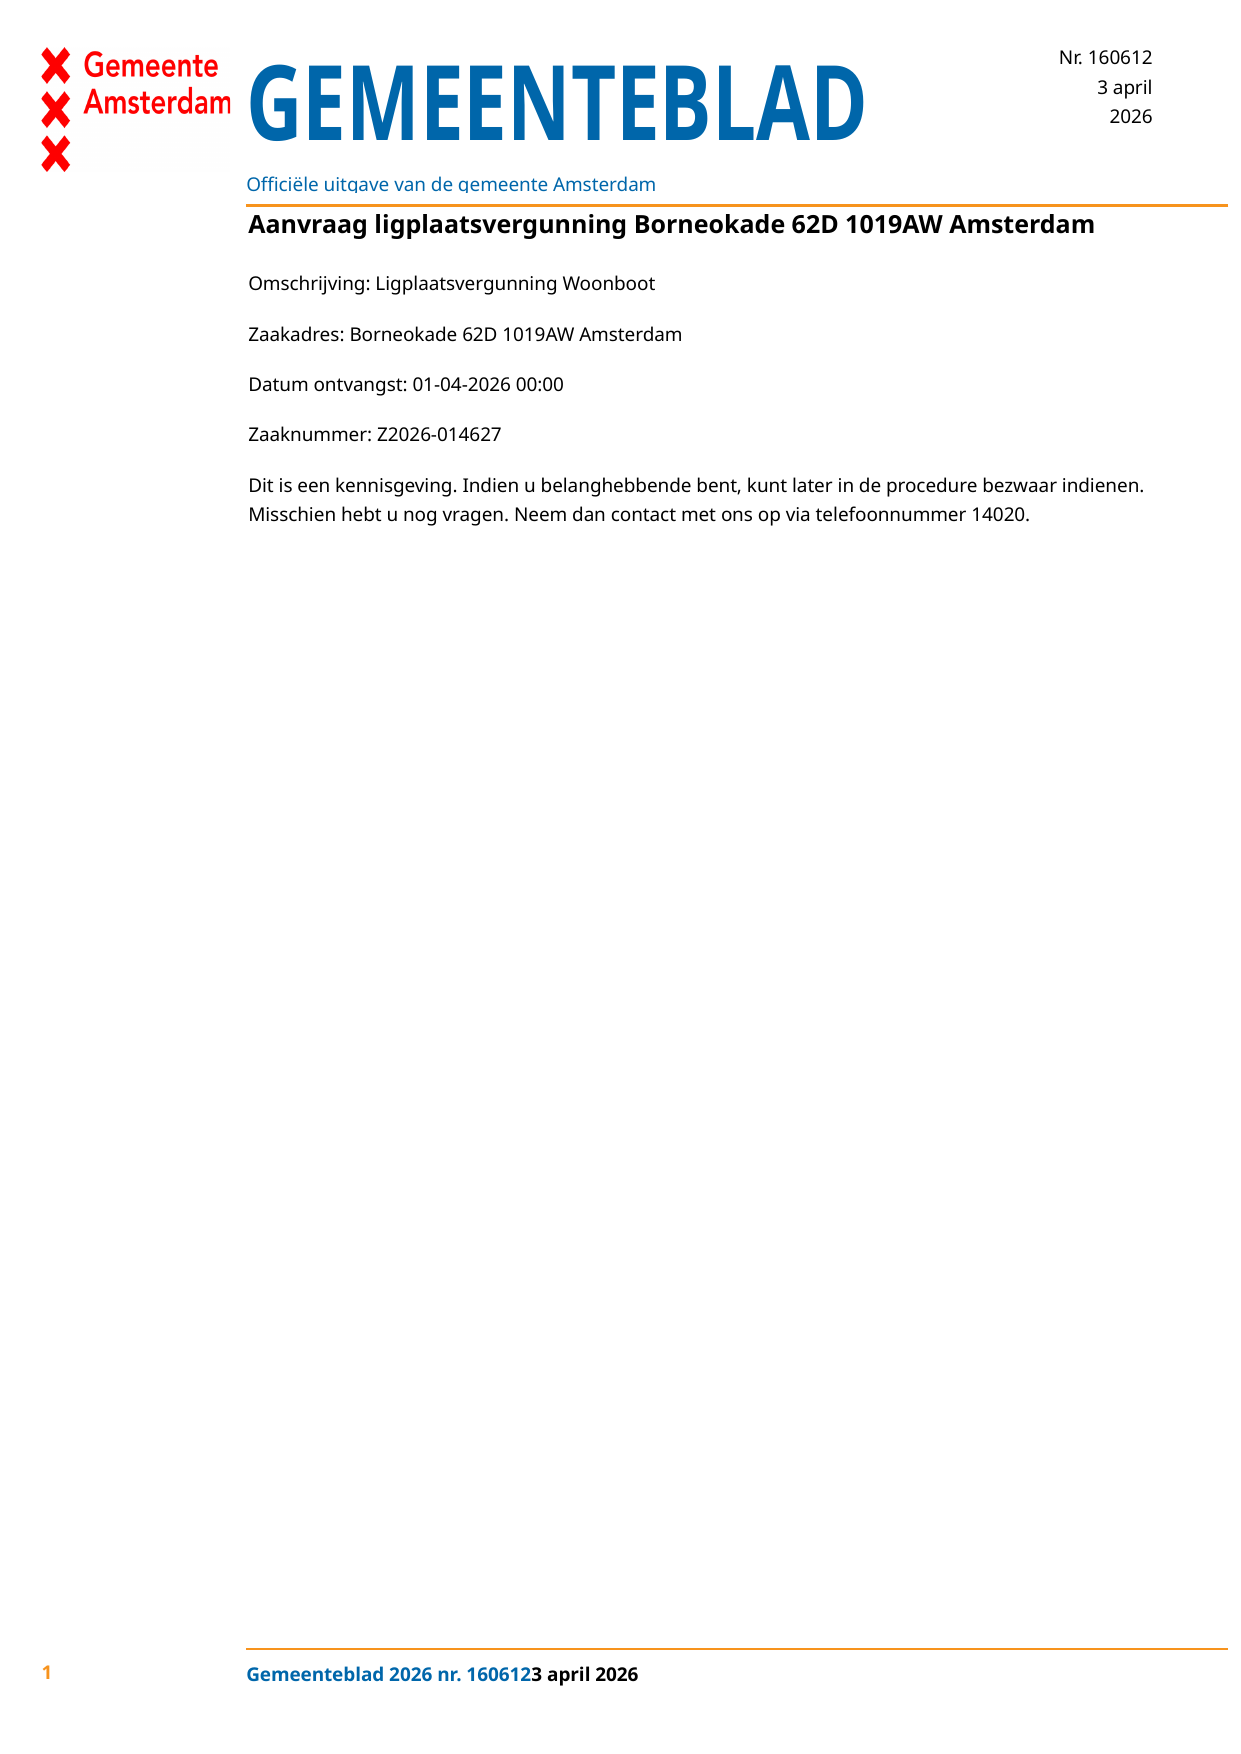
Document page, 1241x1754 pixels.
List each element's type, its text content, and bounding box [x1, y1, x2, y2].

text Dit is een kennisgeving. Indien u belanghebbende bent, kunt later in de procedure bezwaar indienen. Misschien hebt u nog vragen. Neem dan contact met ons op via telefoonnummer 14020. [248, 472, 1152, 527]
text Omschrijving: Ligplaatsvergunning Woonboot [248, 270, 1152, 296]
text Zaakadres: Borneokade 62D 1019AW Amsterdam [248, 321, 1152, 346]
text Aanvraag ligplaatsvergunning Borneokade 62D 1019AW Amsterdam [248, 207, 1152, 241]
text Datum ontvangst: 01-04-2026 00:00 [248, 371, 1152, 397]
text Zaaknummer: Z2026-014627 [248, 422, 1152, 447]
picture [41, 47, 231, 172]
